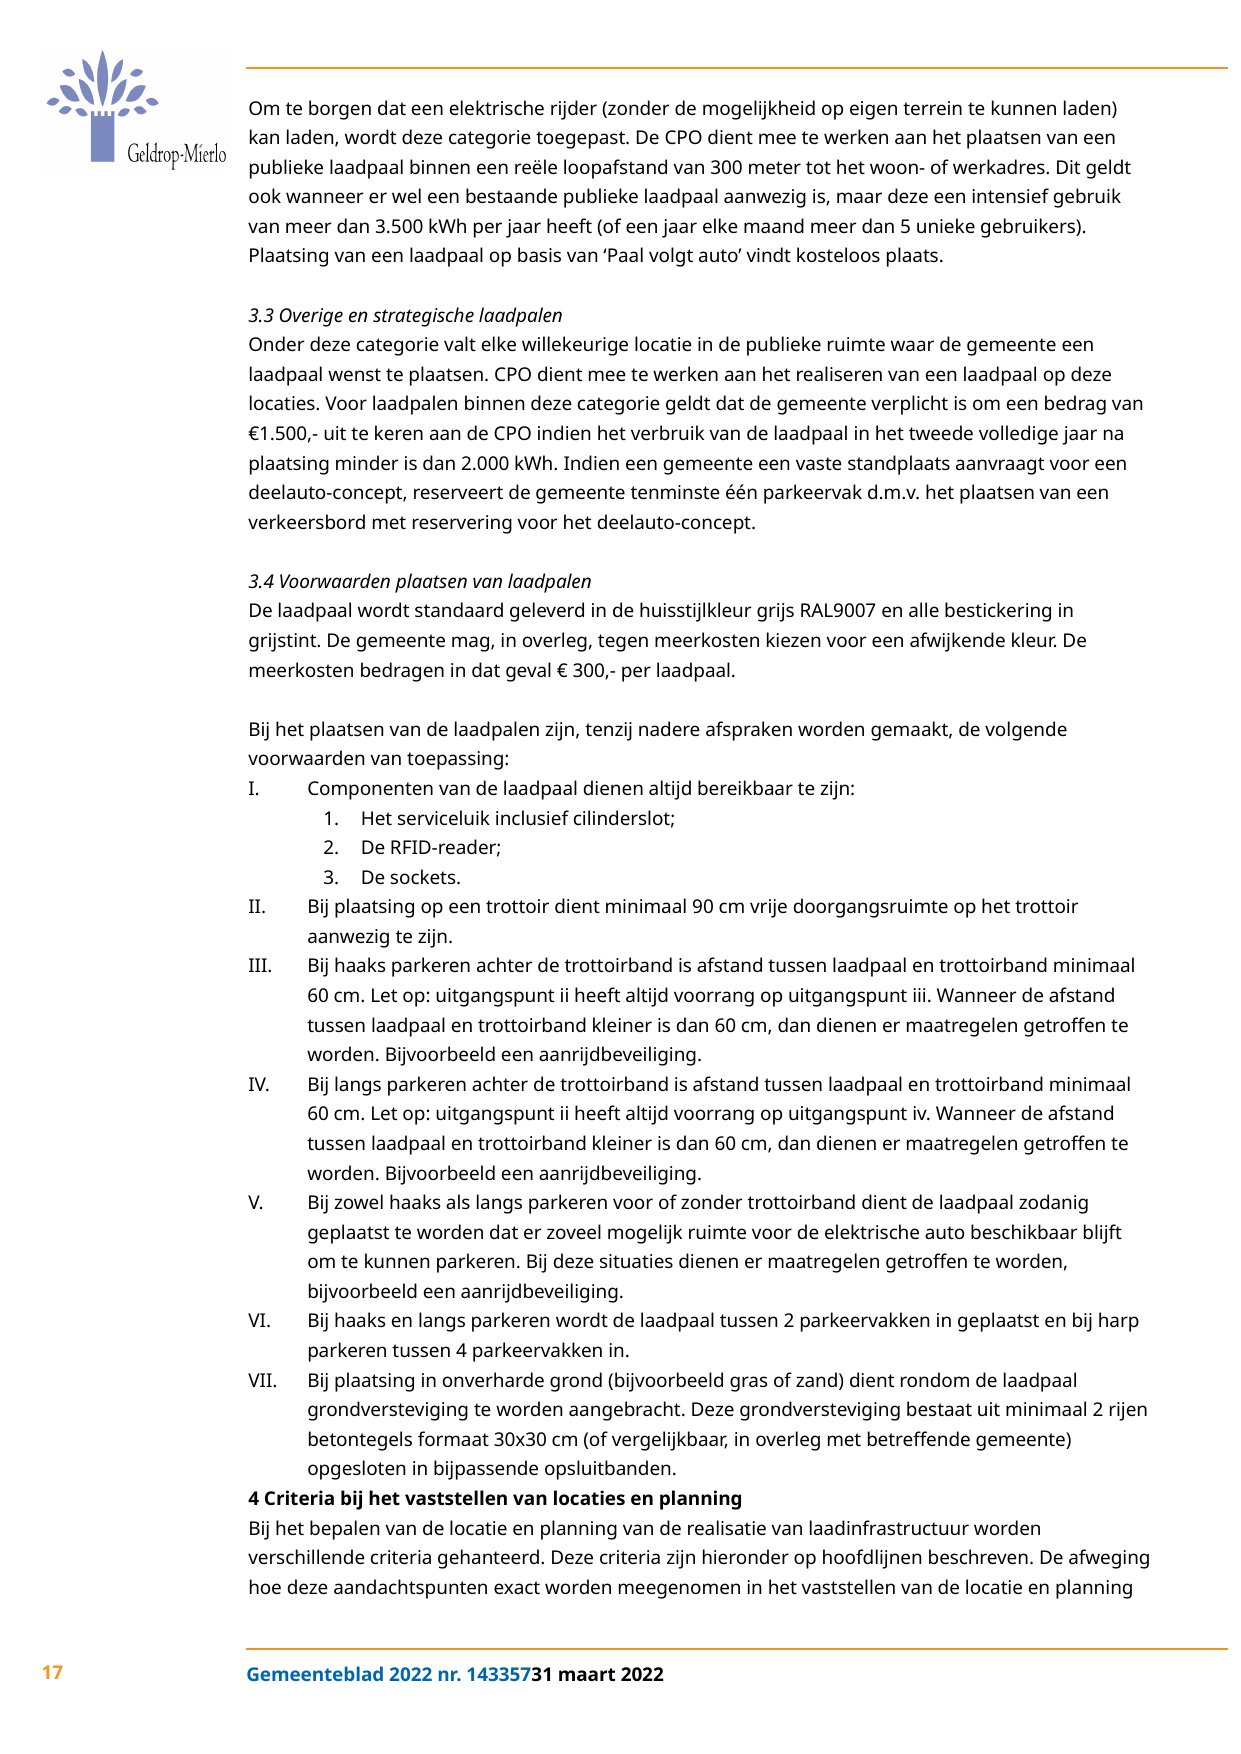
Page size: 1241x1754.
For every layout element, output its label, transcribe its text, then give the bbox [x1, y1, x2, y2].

text 4 Criteria bij het vaststellen van locaties en planning [248, 1485, 1152, 1511]
text De laadpaal wordt standaard geleverd in de huisstijlkleur grijs RAL9007 en alle bestickering in grijstint. De gemeente mag, in overleg, tegen meerkosten kiezen voor een afwijkende kleur. De meerkosten bedragen in dat geval € 300,- per laadpaal. [248, 598, 1152, 683]
list De RFID-reader; [323, 834, 1152, 860]
text 3.3 Overige en strategische laadpalen [248, 302, 1152, 328]
text Om te borgen dat een elektrische rijder (zonder de mogelijkheid op eigen terrein te kunnen laden) kan laden, wordt deze categorie toegepast. De CPO dient mee te werken aan het plaatsen van een publieke laadpaal binnen een reële loopafstand van 300 meter tot het woon- of werkadres. Dit geldt ook wanneer er wel een bestaande publieke laadpaal aanwezig is, maar deze een intensief gebruik van meer dan 3.500 kWh per jaar heeft (of een jaar elke maand meer dan 5 unieke gebruikers). Plaatsing van een laadpaal op basis van ‘Paal volgt auto’ vindt kosteloos plaats. [248, 95, 1152, 268]
picture [41, 47, 231, 172]
list Bij plaatsing op een trottoir dient minimaal 90 cm vrije doorgangsruimte op het trottoir aanwezig te zijn. [248, 893, 1152, 949]
text Bij het plaatsen van de laadpalen zijn, tenzij nadere afspraken worden gemaakt, de volgende voorwaarden van toepassing: [248, 716, 1152, 771]
text Onder deze categorie valt elke willekeurige locatie in de publieke ruimte waar de gemeente een laadpaal wenst te plaatsen. CPO dient mee te werken aan het realiseren van een laadpaal op deze locaties. Voor laadpalen binnen deze categorie geldt dat de gemeente verplicht is om een bedrag van €1.500,- uit te keren aan de CPO indien het verbruik van de laadpaal in het tweede volledige jaar na plaatsing minder is dan 2.000 kWh. Indien een gemeente een vaste standplaats aanvraagt voor een deelauto-concept, reserveert de gemeente tenminste één parkeervak d.m.v. het plaatsen van een verkeersbord met reservering voor het deelauto-concept. [248, 331, 1152, 535]
list Bij zowel haaks als langs parkeren voor of zonder trottoirband dient de laadpaal zodanig geplaatst te worden dat er zoveel mogelijk ruimte voor de elektrische auto beschikbaar blijft om te kunnen parkeren. Bij deze situaties dienen er maatregelen getroffen te worden, bijvoorbeeld een aanrijdbeveiliging. [248, 1189, 1152, 1304]
list Bij plaatsing in onverharde grond (bijvoorbeeld gras of zand) dient rondom de laadpaal grondversteviging te worden aangebracht. Deze grondversteviging bestaat uit minimaal 2 rijen betontegels formaat 30x30 cm (of vergelijkbaar, in overleg met betreffende gemeente) opgesloten in bijpassende opsluitbanden. [248, 1367, 1152, 1481]
list Bij haaks en langs parkeren wordt de laadpaal tussen 2 parkeervakken in geplaatst en bij harp parkeren tussen 4 parkeervakken in. [248, 1308, 1152, 1363]
list Bij langs parkeren achter de trottoirband is afstand tussen laadpaal en trottoirband minimaal 60 cm. Let op: uitgangspunt ii heeft altijd voorrang op uitgangspunt iv. Wanneer de afstand tussen laadpaal en trottoirband kleiner is dan 60 cm, dan dienen er maatregelen getroffen te worden. Bijvoorbeeld een aanrijdbeveiliging. [248, 1071, 1152, 1186]
list De sockets. [323, 864, 1152, 890]
list Het serviceluik inclusief cilinderslot; [323, 805, 1152, 831]
text Bij het bepalen van de locatie en planning van de realisatie van laadinfrastructuur worden verschillende criteria gehanteerd. Deze criteria zijn hieronder op hoofdlijnen beschreven. De afweging hoe deze aandachtspunten exact worden meegenomen in het vaststellen van de locatie en planning [248, 1515, 1152, 1600]
text 3.4 Voorwaarden plaatsen van laadpalen [248, 568, 1152, 594]
list Bij haaks parkeren achter de trottoirband is afstand tussen laadpaal en trottoirband minimaal 60 cm. Let op: uitgangspunt ii heeft altijd voorrang op uitgangspunt iii. Wanneer de afstand tussen laadpaal en trottoirband kleiner is dan 60 cm, dan dienen er maatregelen getroffen te worden. Bijvoorbeeld een aanrijdbeveiliging. [248, 953, 1152, 1067]
list Componenten van de laadpaal dienen altijd bereikbaar te zijn: [248, 775, 1152, 801]
